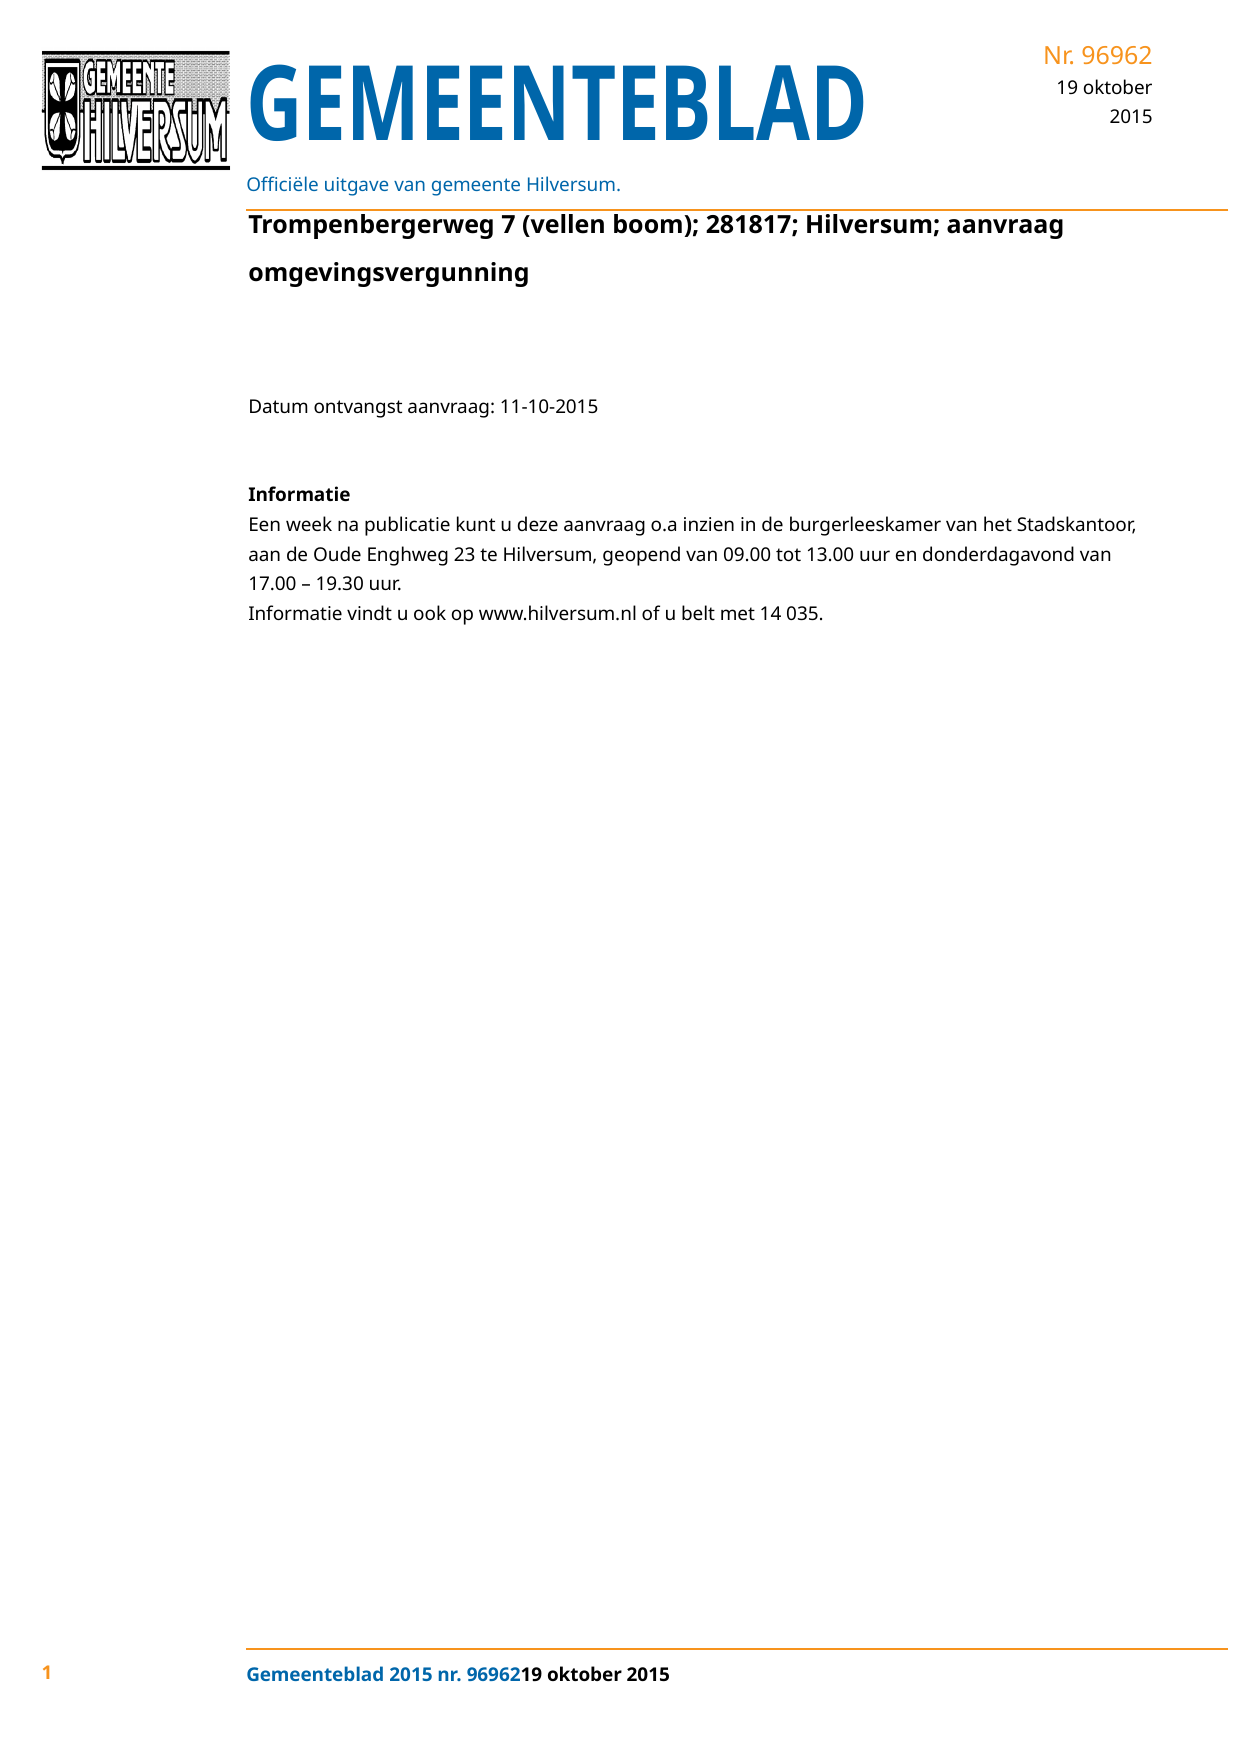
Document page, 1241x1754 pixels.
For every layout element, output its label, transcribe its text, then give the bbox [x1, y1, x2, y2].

text aan de Oude Enghweg 23 te Hilversum, geopend van 09.00 tot 13.00 uur en donderdagavond van 17.00 – 19.30 uur. [248, 541, 1152, 596]
text Datum ontvangst aanvraag: 11-10-2015 [248, 393, 1152, 419]
text Informatie vindt u ook op www.hilversum.nl of u belt met 14 035. [248, 600, 1152, 626]
picture [41, 47, 231, 172]
text Een week na publicatie kunt u deze aanvraag o.a inzien in de burgerleeskamer van het Stadskantoor, [248, 511, 1152, 537]
text Trompenbergerweg 7 (vellen boom); 281817; Hilversum; aanvraag omgevingsvergunning [248, 211, 1152, 288]
text Informatie [248, 482, 1152, 507]
